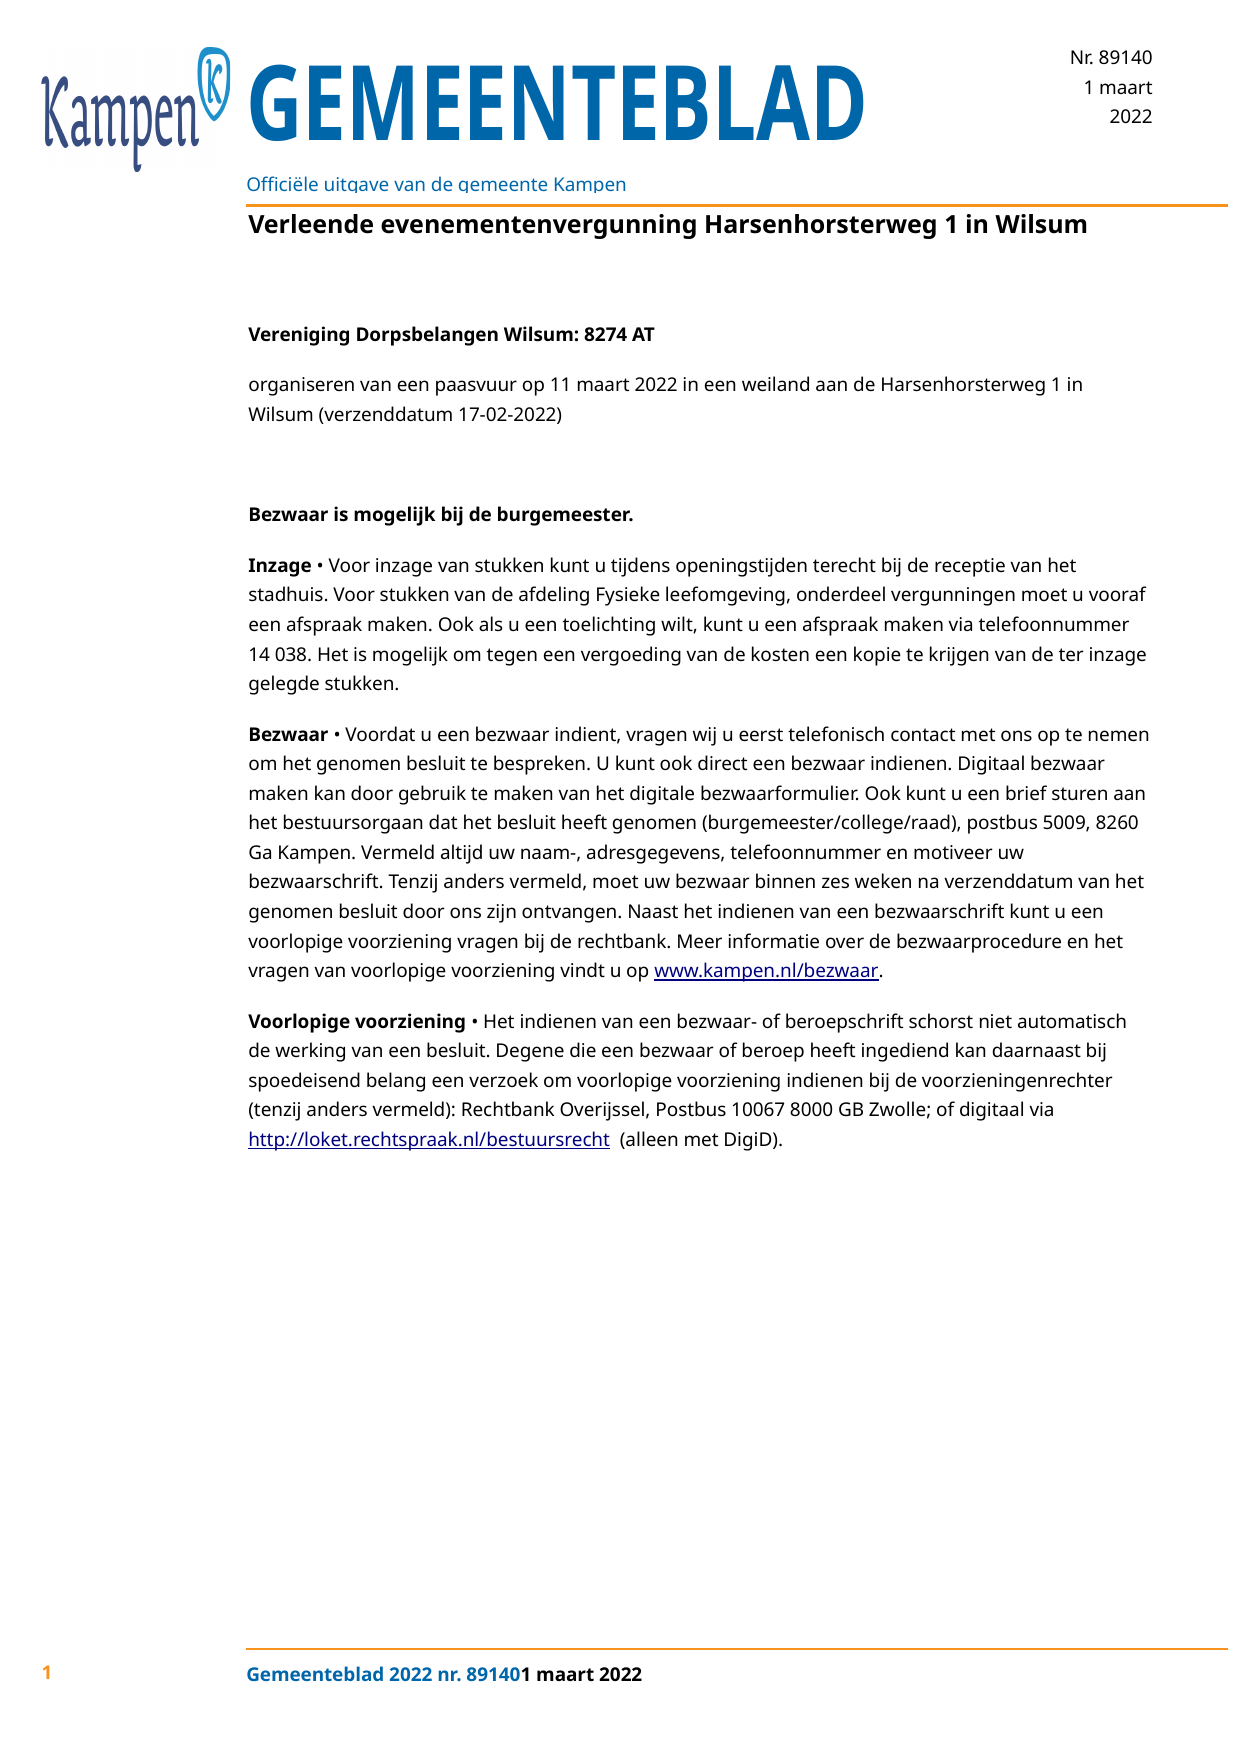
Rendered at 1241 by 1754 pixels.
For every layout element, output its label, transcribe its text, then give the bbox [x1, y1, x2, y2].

text organiseren van een paasvuur op 11 maart 2022 in een weiland aan de Harsenhorsterweg 1 in Wilsum (verzenddatum 17-02-2022) [248, 371, 1152, 426]
text Vereniging Dorpsbelangen Wilsum: 8274 AT [248, 321, 1152, 346]
text Inzage • Voor inzage van stukken kunt u tijdens openingstijden terecht bij de receptie van het stadhuis. Voor stukken van de afdeling Fysieke leefomgeving, onderdeel vergunningen moet u vooraf een afspraak maken. Ook als u een toelichting wilt, kunt u een afspraak maken via telefoonnummer 14 038. Het is mogelijk om tegen een vergoeding van de kosten een kopie te krijgen van de ter inzage gelegde stukken. [248, 552, 1152, 696]
text Bezwaar is mogelijk bij de burgemeester. [248, 502, 1152, 527]
picture [41, 47, 231, 172]
text Bezwaar • Voordat u een bezwaar indient, vragen wij u eerst telefonisch contact met ons op te nemen om het genomen besluit te bespreken. U kunt ook direct een bezwaar indienen. Digitaal bezwaar maken kan door gebruik te maken van het digitale bezwaarformulier. Ook kunt u een brief sturen aan het bestuursorgaan dat het besluit heeft genomen (burgemeester/college/raad), postbus 5009, 8260 Ga Kampen. Vermeld altijd uw naam-, adresgegevens, telefoonnummer en motiveer uw bezwaarschrift. Tenzij anders vermeld, moet uw bezwaar binnen zes weken na verzenddatum van het genomen besluit door ons zijn ontvangen. Naast het indienen van een bezwaarschrift kunt u een voorlopige voorziening vragen bij de rechtbank. Meer informatie over de bezwaarprocedure en het vragen van voorlopige voorziening vindt u op www.kampen.nl/bezwaar. [248, 721, 1152, 983]
text Voorlopige voorziening • Het indienen van een bezwaar- of beroepschrift schorst niet automatisch de werking van een besluit. Degene die een bezwaar of beroep heeft ingediend kan daarnaast bij spoedeisend belang een verzoek om voorlopige voorziening indienen bij de voorzieningenrechter (tenzij anders vermeld): Rechtbank Overijssel, Postbus 10067 8000 GB Zwolle; of digitaal via http://loket.rechtspraak.nl/bestuursrecht (alleen met DigiD). [248, 1008, 1152, 1152]
text Verleende evenementenvergunning Harsenhorsterweg 1 in Wilsum [248, 207, 1152, 241]
